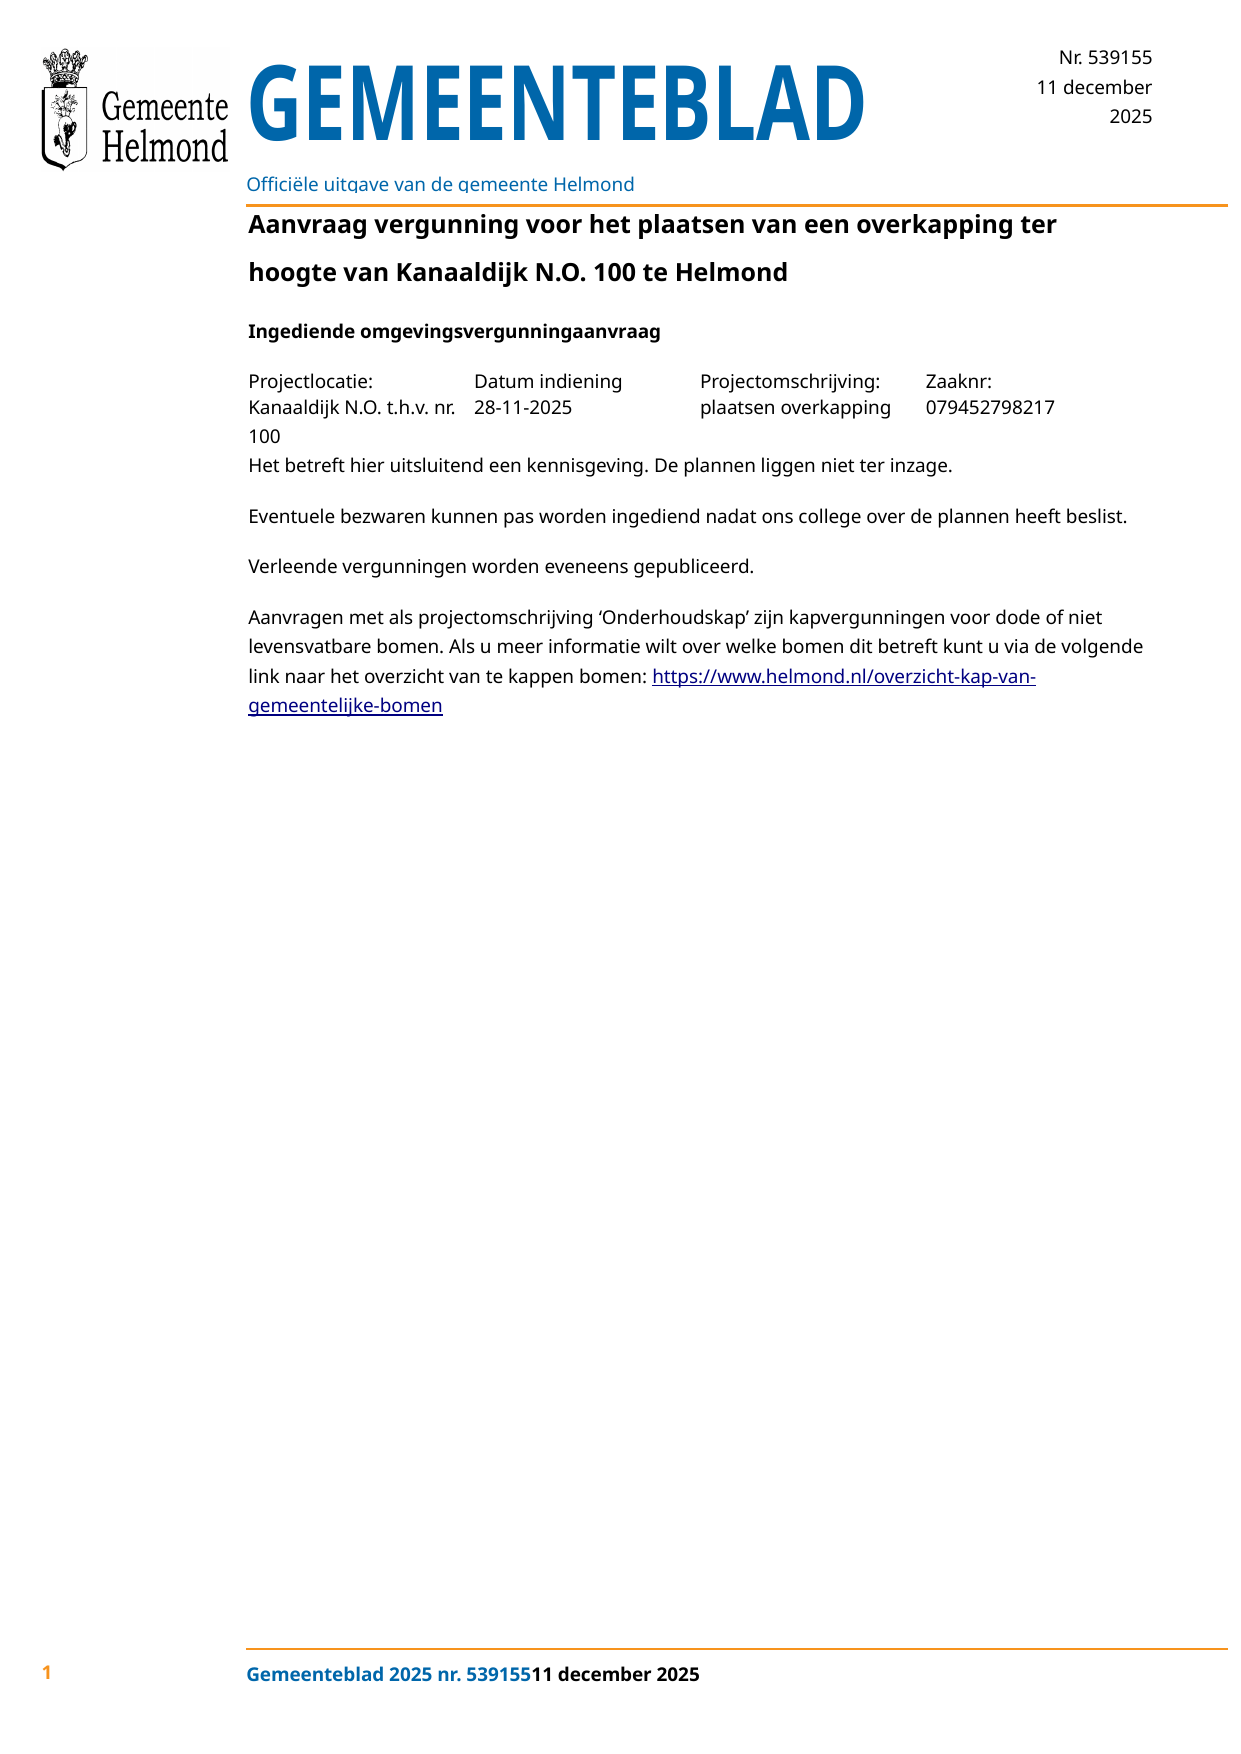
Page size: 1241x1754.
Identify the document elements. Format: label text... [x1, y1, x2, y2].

table_cell plaatsen overkapping [700, 394, 926, 449]
text Aanvraag vergunning voor het plaatsen van een overkapping ter hoogte van Kanaaldijk N.O. 100 te Helmond [248, 207, 1152, 288]
text Aanvragen met als projectomschrijving ‘Onderhoudskap’ zijn kapvergunningen voor dode of niet levensvatbare bomen. Als u meer informatie wilt over welke bomen dit betreft kunt u via de volgende link naar het overzicht van te kappen bomen: https://www.helmond.nl/overzicht-kap-van-gemeentelijke-bomen [248, 604, 1152, 718]
table_header Projectlocatie: [248, 369, 474, 394]
text Eventuele bezwaren kunnen pas worden ingediend nadat ons college over de plannen heeft beslist. [248, 503, 1152, 529]
text Verleende vergunningen worden eveneens gepubliceerd. [248, 553, 1152, 579]
text Ingediende omgevingsvergunningaanvraag [248, 318, 1152, 344]
picture [41, 47, 231, 172]
text Het betreft hier uitsluitend een kennisgeving. De plannen liggen niet ter inzage. [248, 453, 1152, 478]
table_cell 079452798217 [926, 394, 1152, 449]
table_cell Kanaaldijk N.O. t.h.v. nr. 100 [248, 394, 474, 449]
table_cell 28-11-2025 [474, 394, 700, 449]
table_header Datum indiening [474, 369, 700, 394]
table_header Zaaknr: [926, 369, 1152, 394]
table_header Projectomschrijving: [700, 369, 926, 394]
